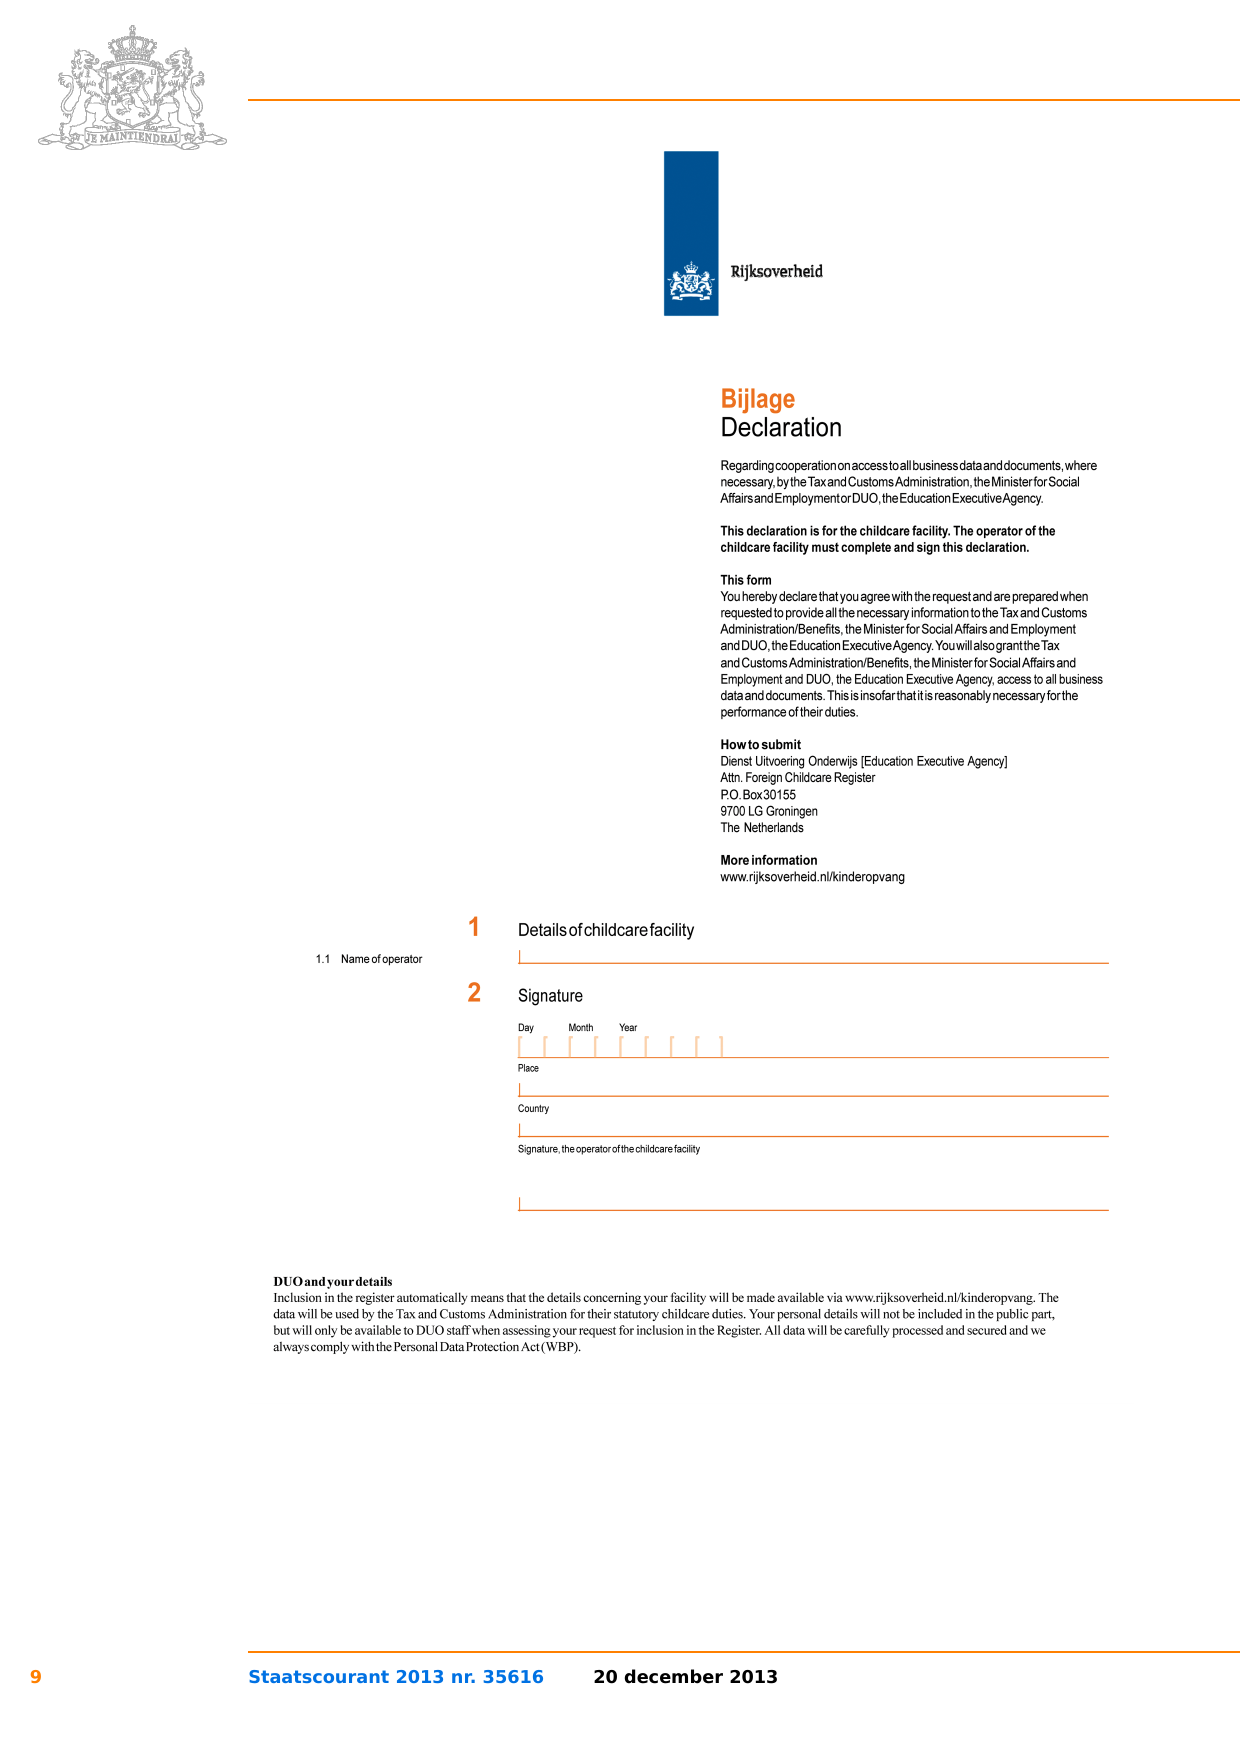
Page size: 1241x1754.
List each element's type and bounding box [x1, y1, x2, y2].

picture [38, 25, 227, 150]
picture [248, 151, 1134, 1404]
